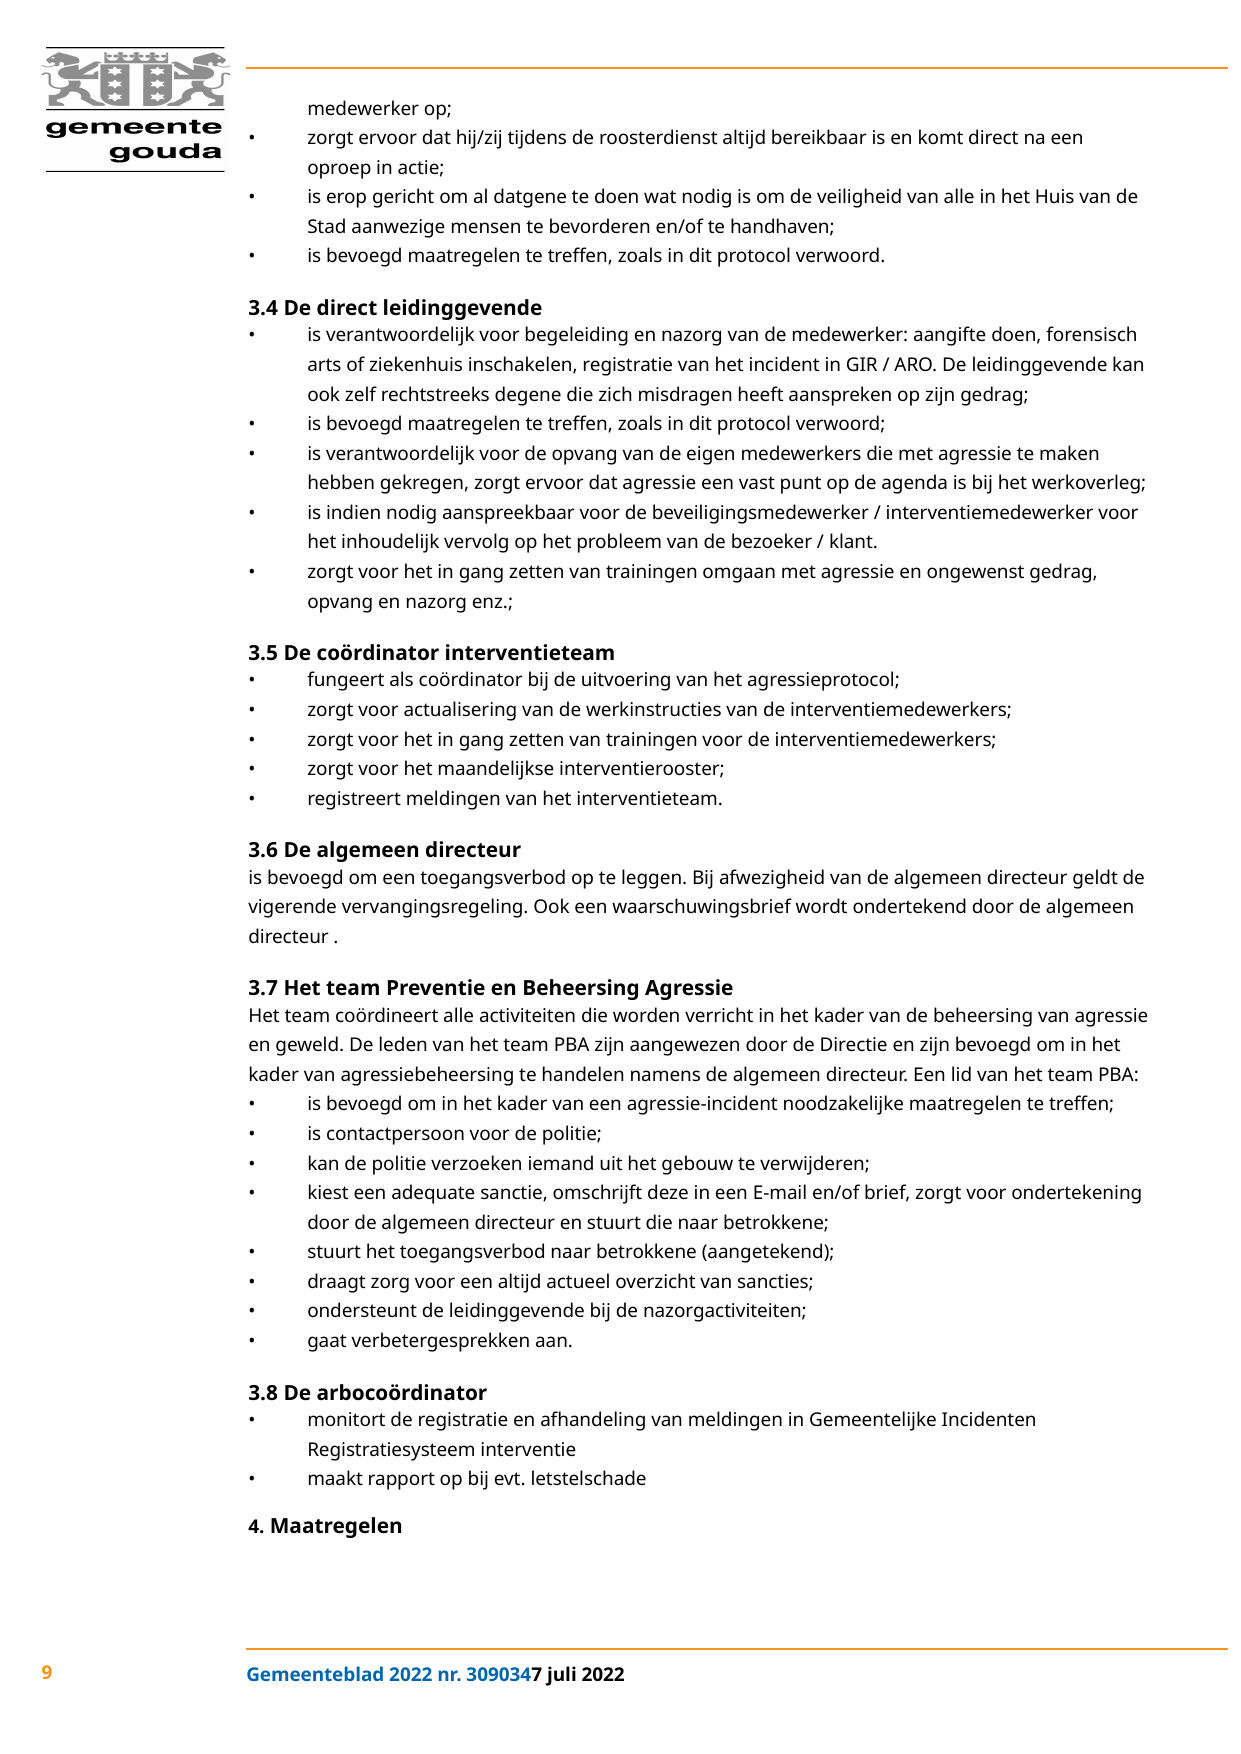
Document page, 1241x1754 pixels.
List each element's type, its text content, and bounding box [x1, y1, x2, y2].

text 3.7 Het team Preventie en Beheersing Agressie [248, 973, 1152, 1002]
text 4. Maatregelen [248, 1511, 1152, 1539]
text 3.5 De coördinator interventieteam [248, 638, 1152, 667]
list kiest een adequate sanctie, omschrijft deze in een E-mail en/of brief, zorgt voor ondertekening door de algemeen directeur en stuurt die naar betrokkene; [248, 1179, 1152, 1235]
list registreert meldingen van het interventieteam. [248, 785, 1152, 811]
list kan de politie verzoeken iemand uit het gebouw te verwijderen; [248, 1150, 1152, 1176]
list is bevoegd maatregelen te treffen, zoals in dit protocol verwoord. [248, 243, 1152, 268]
list is verantwoordelijk voor de opvang van de eigen medewerkers die met agressie te maken hebben gekregen, zorgt ervoor dat agressie een vast punt op de agenda is bij het werkoverleg; [248, 440, 1152, 495]
list medewerker op; [248, 95, 1152, 121]
list is verantwoordelijk voor begeleiding en nazorg van de medewerker: aangifte doen, forensisch arts of ziekenhuis inschakelen, registratie van het incident in GIR / ARO. De leidinggevende kan ook zelf rechtstreeks degene die zich misdragen heeft aanspreken op zijn gedrag; [248, 322, 1152, 406]
list stuurt het toegangsverbod naar betrokkene (aangetekend); [248, 1238, 1152, 1264]
list is bevoegd maatregelen te treffen, zoals in dit protocol verwoord; [248, 410, 1152, 436]
text 3.4 De direct leidinggevende [248, 293, 1152, 322]
text Het team coördineert alle activiteiten die worden verricht in het kader van de beheersing van agressie en geweld. De leden van het team PBA zijn aangewezen door de Directie en zijn bevoegd om in het kader van agressiebeheersing te handelen namens de algemeen directeur. Een lid van het team PBA: [248, 1002, 1152, 1087]
text 3.6 De algemeen directeur [248, 835, 1152, 864]
list monitort de registratie en afhandeling van meldingen in Gemeentelijke Incidenten Registratiesysteem interventie [248, 1406, 1152, 1461]
list draagt zorg voor een altijd actueel overzicht van sancties; [248, 1268, 1152, 1294]
list fungeert als coördinator bij de uitvoering van het agressieprotocol; [248, 667, 1152, 692]
list zorgt voor actualisering van de werkinstructies van de interventiemedewerkers; [248, 696, 1152, 722]
picture [41, 47, 231, 172]
list zorgt ervoor dat hij/zij tijdens de roosterdienst altijd bereikbaar is en komt direct na een oproep in actie; [248, 124, 1152, 180]
list is indien nodig aanspreekbaar voor de beveiligingsmedewerker / interventiemedewerker voor het inhoudelijk vervolg op het probleem van de bezoeker / klant. [248, 499, 1152, 554]
list zorgt voor het in gang zetten van trainingen omgaan met agressie en ongewenst gedrag, opvang en nazorg enz.; [248, 558, 1152, 613]
list is erop gericht om al datgene te doen wat nodig is om de veiligheid van alle in het Huis van de Stad aanwezige mensen te bevorderen en/of te handhaven; [248, 183, 1152, 239]
text 3.8 De arbocoördinator [248, 1378, 1152, 1406]
list is contactpersoon voor de politie; [248, 1120, 1152, 1146]
list maakt rapport op bij evt. letstelschade [248, 1465, 1152, 1491]
list ondersteunt de leidinggevende bij de nazorgactiviteiten; [248, 1298, 1152, 1323]
list is bevoegd om in het kader van een agressie-incident noodzakelijke maatregelen te treffen; [248, 1091, 1152, 1116]
list gaat verbetergesprekken aan. [248, 1327, 1152, 1353]
text is bevoegd om een toegangsverbod op te leggen. Bij afwezigheid van de algemeen directeur geldt de vigerende vervangingsregeling. Ook een waarschuwingsbrief wordt ondertekend door de algemeen directeur . [248, 864, 1152, 949]
list zorgt voor het maandelijkse interventierooster; [248, 755, 1152, 781]
list zorgt voor het in gang zetten van trainingen voor de interventiemedewerkers; [248, 726, 1152, 752]
